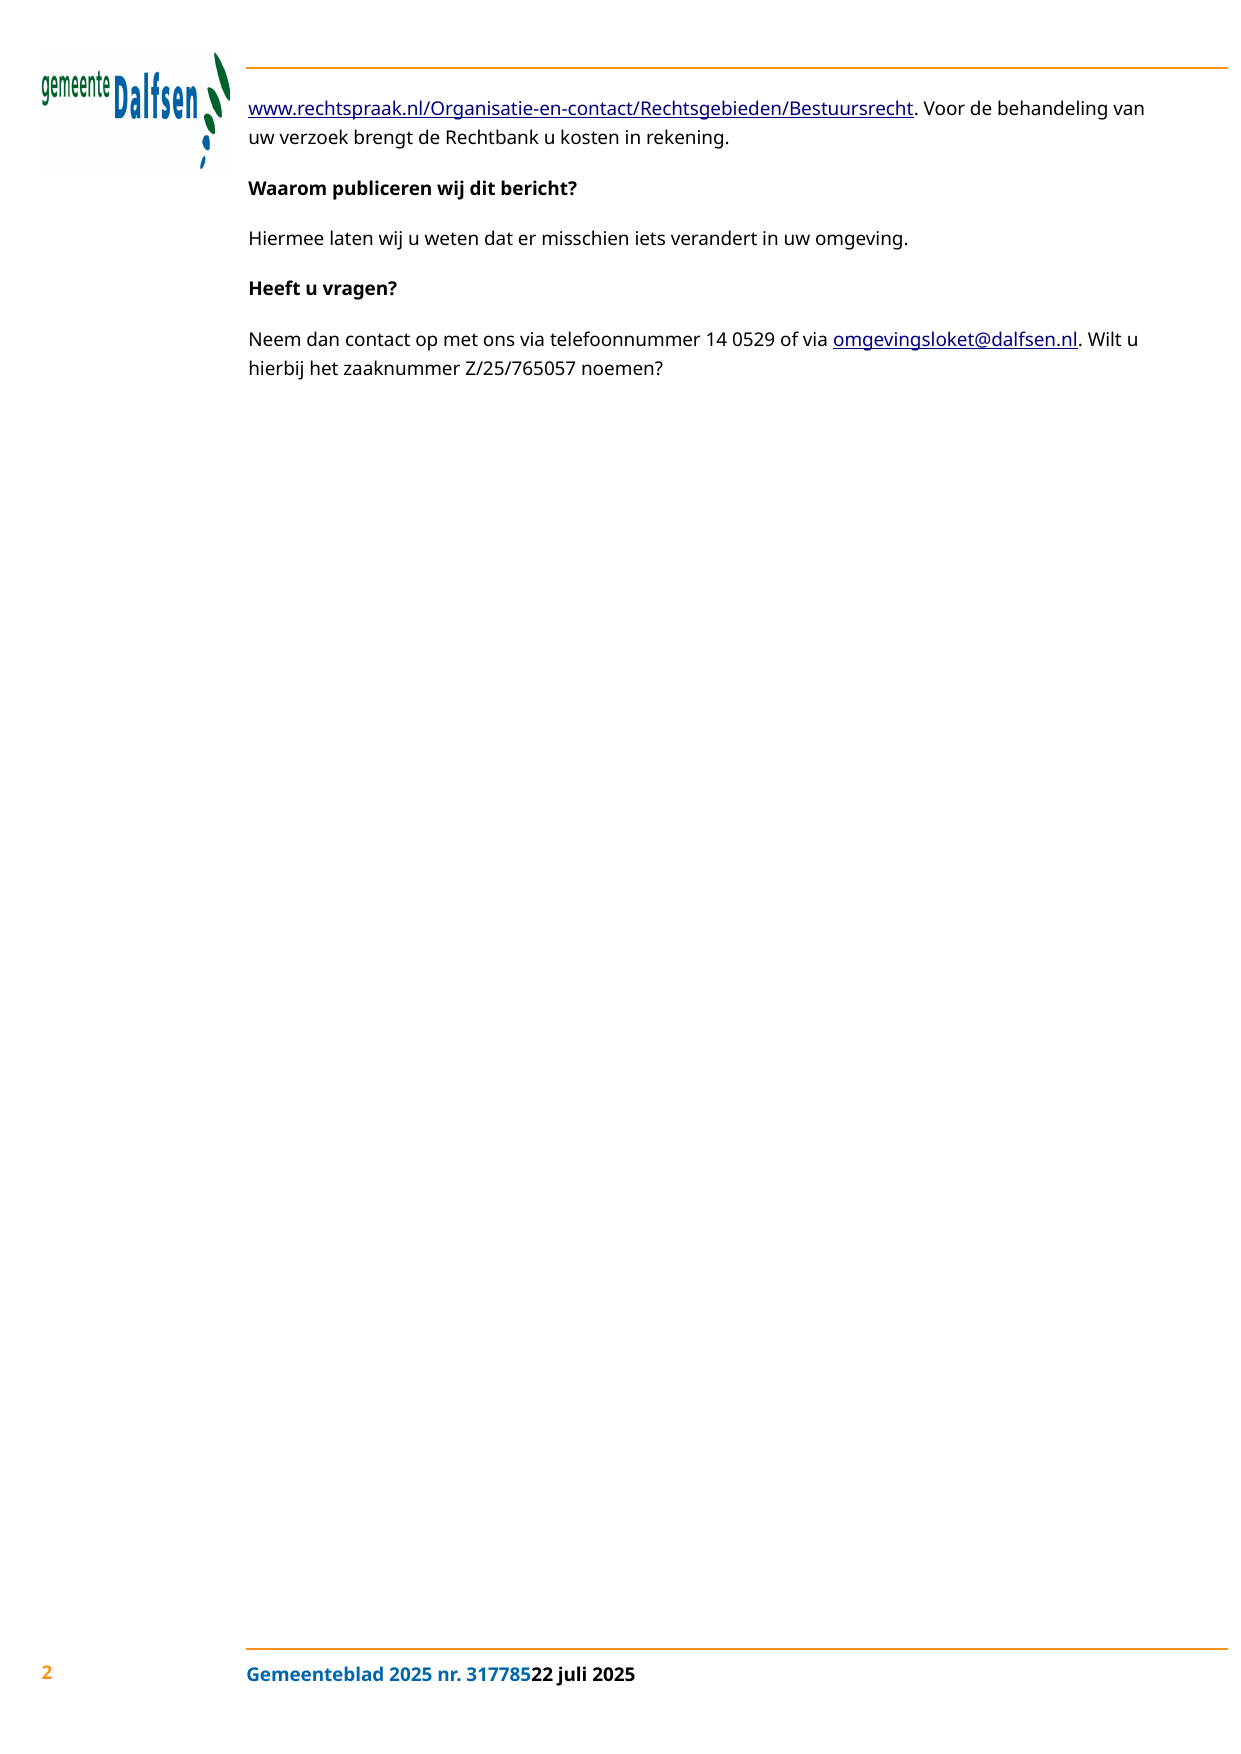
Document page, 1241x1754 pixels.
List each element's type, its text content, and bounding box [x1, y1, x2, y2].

text Waarom publiceren wij dit bericht? [248, 175, 1152, 201]
text Neem dan contact op met ons via telefoonnummer 14 0529 of via omgevingsloket@dalfsen.nl. Wilt u hierbij het zaaknummer Z/25/765057 noemen? [248, 326, 1152, 381]
picture [41, 47, 231, 172]
text Hiermee laten wij u weten dat er misschien iets verandert in uw omgeving. [248, 225, 1152, 251]
text www.rechtspraak.nl/Organisatie-en-contact/Rechtsgebieden/Bestuursrecht. Voor de behandeling van uw verzoek brengt de Rechtbank u kosten in rekening. [248, 95, 1152, 150]
text Heeft u vragen? [248, 276, 1152, 301]
